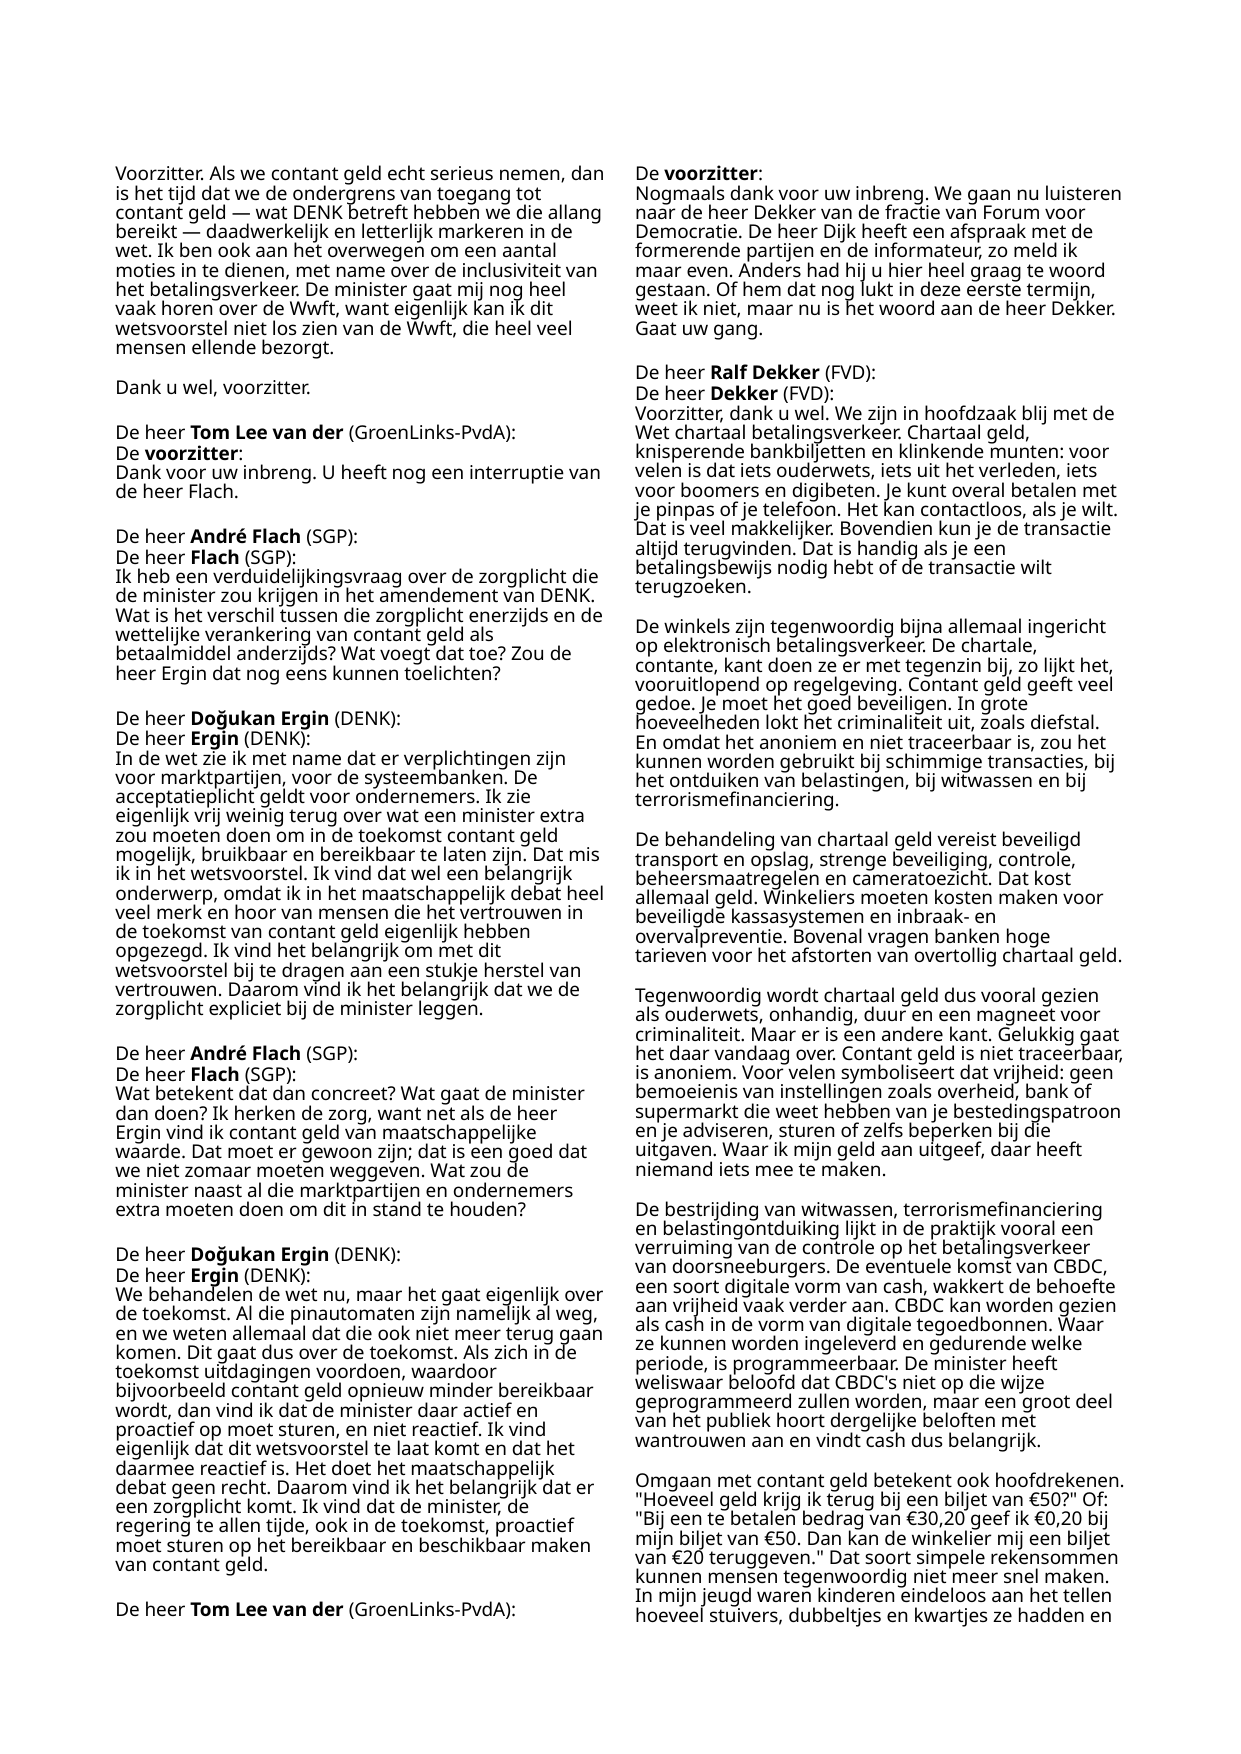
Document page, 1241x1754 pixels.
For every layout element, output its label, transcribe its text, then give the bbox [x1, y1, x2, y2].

text Omgaan met contant geld betekent ook hoofdrekenen. "Hoeveel geld krijg ik terug bij een biljet van €50?" Of: "Bij een te betalen bedrag van €30,20 geef ik €0,20 bij mijn biljet van €50. Dan kan de winkelier mij een biljet van €20 teruggeven." Dat soort simpele rekensommen kunnen mensen tegenwoordig niet meer snel maken. In mijn jeugd waren kinderen eindeloos aan het tellen hoeveel stuivers, dubbeltjes en kwartjes ze hadden en [635, 1472, 1125, 1626]
text Voorzitter. Als we contant geld echt serieus nemen, dan is het tijd dat we de ondergrens van toegang tot contant geld — wat DENK betreft hebben we die allang bereikt — daadwerkelijk en letterlijk markeren in de wet. Ik ben ook aan het overwegen om een aantal moties in te dienen, met name over de inclusiviteit van het betalingsverkeer. De minister gaat mij nog heel vaak horen over de Wwft, want eigenlijk kan ik dit wetsvoorstel niet los zien van de Wwft, die heel veel mensen ellende bezorgt. [115, 165, 605, 358]
text De behandeling van chartaal geld vereist beveiligd transport en opslag, strenge beveiliging, controle, beheersmaatregelen en cameratoezicht. Dat kost allemaal geld. Winkeliers moeten kosten maken voor beveiligde kassasystemen en inbraak- en overvalpreventie. Bovenal vragen banken hoge tarieven voor het afstorten van overtollig chartaal geld. [635, 831, 1125, 966]
text Wat betekent dat dan concreet? Wat gaat de minister dan doen? Ik herken de zorg, want net als de heer Ergin vind ik contant geld van maatschappelijke waarde. Dat moet er gewoon zijn; dat is een goed dat we niet zomaar moeten weggeven. Wat zou de minister naast al die marktpartijen en ondernemers extra moeten doen om dit in stand te houden? [115, 1085, 605, 1220]
text De heer Ergin (DENK): [115, 730, 605, 750]
text Dank u wel, voorzitter. [115, 379, 605, 398]
text De bestrijding van witwassen, terrorismefinanciering en belastingontduiking lijkt in de praktijk vooral een verruiming van de controle op het betalingsverkeer van doorsneeburgers. De eventuele komst van CBDC, een soort digitale vorm van cash, wakkert de behoefte aan vrijheid vaak verder aan. CBDC kan worden gezien als cash in de vorm van digitale tegoedbonnen. Waar ze kunnen worden ingeleverd en gedurende welke periode, is programmeerbaar. De minister heeft weliswaar beloofd dat CBDC's niet op die wijze geprogrammeerd zullen worden, maar een groot deel van het publiek hoort dergelijke beloften met wantrouwen aan en vindt cash dus belangrijk. [635, 1201, 1125, 1451]
text Tegenwoordig wordt chartaal geld dus vooral gezien als ouderwets, onhandig, duur en een magneet voor criminaliteit. Maar er is een andere kant. Gelukkig gaat het daar vandaag over. Contant geld is niet traceerbaar, is anoniem. Voor velen symboliseert dat vrijheid: geen bemoeienis van instellingen zoals overheid, bank of supermarkt die weet hebben van je bestedingspatroon en je adviseren, sturen of zelfs beperken bij die uitgaven. Waar ik mijn geld aan uitgeef, daar heeft niemand iets mee te maken. [635, 987, 1125, 1180]
text Ik heb een verduidelijkingsvraag over de zorgplicht die de minister zou krijgen in het amendement van DENK. Wat is het verschil tussen die zorgplicht enerzijds en de wettelijke verankering van contant geld als betaalmiddel anderzijds? Wat voegt dat toe? Zou de heer Ergin dat nog eens kunnen toelichten? [115, 568, 605, 684]
text De heer André Flach (SGP): [115, 523, 605, 549]
text De voorzitter: [635, 165, 1125, 184]
text De heer André Flach (SGP): [115, 1040, 605, 1066]
text We behandelen de wet nu, maar het gaat eigenlijk over de toekomst. Al die pinautomaten zijn namelijk al weg, en we weten allemaal dat die ook niet meer terug gaan komen. Dit gaat dus over de toekomst. Als zich in de toekomst uitdagingen voordoen, waardoor bijvoorbeeld contant geld opnieuw minder bereikbaar wordt, dan vind ik dat de minister daar actief en proactief op moet sturen, en niet reactief. Ik vind eigenlijk dat dit wetsvoorstel te laat komt en dat het daarmee reactief is. Het doet het maatschappelijk debat geen recht. Daarom vind ik het belangrijk dat er een zorgplicht komt. Ik vind dat de minister, de regering te allen tijde, ook in de toekomst, proactief moet sturen op het bereikbaar en beschikbaar maken van contant geld. [115, 1286, 605, 1575]
text De heer Flach (SGP): [115, 549, 605, 568]
text De heer Ralf Dekker (FVD): [635, 359, 1125, 385]
text De heer Ergin (DENK): [115, 1267, 605, 1286]
text Dank voor uw inbreng. U heeft nog een interruptie van de heer Flach. [115, 464, 605, 502]
text De heer Tom Lee van der (GroenLinks-PvdA): [115, 1596, 605, 1622]
text Nogmaals dank voor uw inbreng. We gaan nu luisteren naar de heer Dekker van de fractie van Forum voor Democratie. De heer Dijk heeft een afspraak met de formerende partijen en de informateur, zo meld ik maar even. Anders had hij u hier heel graag te woord gestaan. Of hem dat nog lukt in deze eerste termijn, weet ik niet, maar nu is het woord aan de heer Dekker. Gaat uw gang. [635, 184, 1125, 339]
text De heer Doğukan Ergin (DENK): [115, 1241, 605, 1267]
text De voorzitter: [115, 444, 605, 464]
text De heer Dekker (FVD): [635, 385, 1125, 404]
text De heer Flach (SGP): [115, 1066, 605, 1085]
text In de wet zie ik met name dat er verplichtingen zijn voor marktpartijen, voor de systeembanken. De acceptatieplicht geldt voor ondernemers. Ik zie eigenlijk vrij weinig terug over wat een minister extra zou moeten doen om in de toekomst contant geld mogelijk, bruikbaar en bereikbaar te laten zijn. Dat mis ik in het wetsvoorstel. Ik vind dat wel een belangrijk onderwerp, omdat ik in het maatschappelijk debat heel veel merk en hoor van mensen die het vertrouwen in de toekomst van contant geld eigenlijk hebben opgezegd. Ik vind het belangrijk om met dit wetsvoorstel bij te dragen aan een stukje herstel van vertrouwen. Daarom vind ik het belangrijk dat we de zorgplicht expliciet bij de minister leggen. [115, 750, 605, 1019]
text Voorzitter, dank u wel. We zijn in hoofdzaak blij met de Wet chartaal betalingsverkeer. Chartaal geld, knisperende bankbiljetten en klinkende munten: voor velen is dat iets ouderwets, iets uit het verleden, iets voor boomers en digibeten. Je kunt overal betalen met je pinpas of je telefoon. Het kan contactloos, als je wilt. Dat is veel makkelijker. Bovendien kun je de transactie altijd terugvinden. Dat is handig als je een betalingsbewijs nodig hebt of de transactie wilt terugzoeken. [635, 404, 1125, 597]
text De heer Doğukan Ergin (DENK): [115, 705, 605, 730]
text De heer Tom Lee van der (GroenLinks-PvdA): [115, 419, 605, 444]
text De winkels zijn tegenwoordig bijna allemaal ingericht op elektronisch betalingsverkeer. De chartale, contante, kant doen ze er met tegenzin bij, zo lijkt het, vooruitlopend op regelgeving. Contant geld geeft veel gedoe. Je moet het goed beveiligen. In grote hoeveelheden lokt het criminaliteit uit, zoals diefstal. En omdat het anoniem en niet traceerbaar is, zou het kunnen worden gebruikt bij schimmige transacties, bij het ontduiken van belastingen, bij witwassen en bij terrorismefinanciering. [635, 618, 1125, 811]
